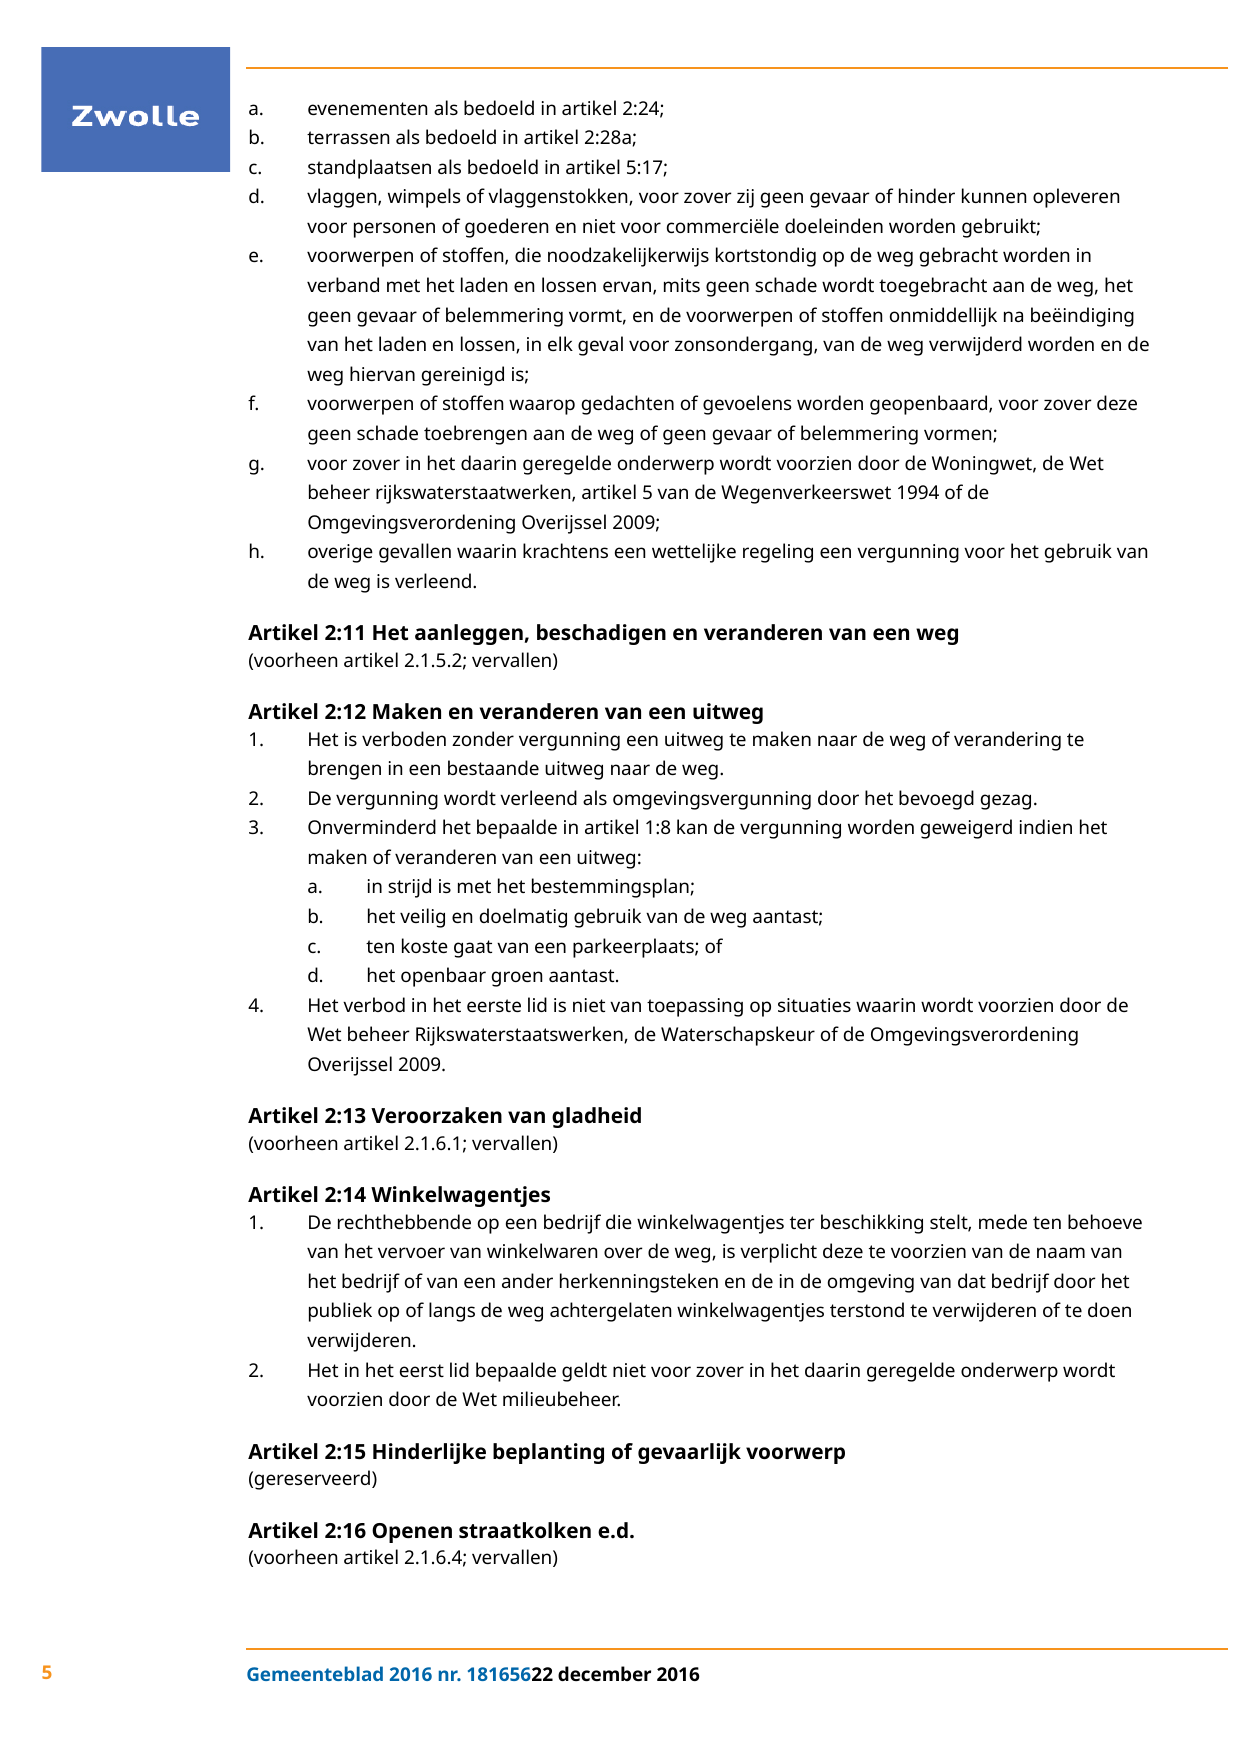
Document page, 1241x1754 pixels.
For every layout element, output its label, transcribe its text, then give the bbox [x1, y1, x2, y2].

text Artikel 2:15 Hinderlijke beplanting of gevaarlijk voorwerp [248, 1437, 1152, 1465]
list De rechthebbende op een bedrijf die winkelwagentjes ter beschikking stelt, mede ten behoeve van het vervoer van winkelwaren over de weg, is verplicht deze te voorzien van de naam van het bedrijf of van een ander herkenningsteken en de in de omgeving van dat bedrijf door het publiek op of langs de weg achtergelaten winkelwagentjes terstond te verwijderen of te doen verwijderen. [248, 1209, 1152, 1353]
text (voorheen artikel 2.1.5.2; vervallen) [248, 647, 1152, 673]
list het veilig en doelmatig gebruik van de weg aantast; [307, 903, 1152, 929]
list Het verbod in het eerste lid is niet van toepassing op situaties waarin wordt voorzien door de Wet beheer Rijkswaterstaatswerken, de Waterschapskeur of de Omgevingsverordening Overijssel 2009. [248, 992, 1152, 1077]
list De vergunning wordt verleend als omgevingsvergunning door het bevoegd gezag. [248, 785, 1152, 811]
list ten koste gaat van een parkeerplaats; of [307, 933, 1152, 959]
list voorwerpen of stoffen, die noodzakelijkerwijs kortstondig op de weg gebracht worden in verband met het laden en lossen ervan, mits geen schade wordt toegebracht aan de weg, het geen gevaar of belemmering vormt, en de voorwerpen of stoffen onmiddellijk na beëindiging van het laden en lossen, in elk geval voor zonsondergang, van de weg verwijderd worden en de weg hiervan gereinigd is; [248, 243, 1152, 387]
text (gereserveerd) [248, 1465, 1152, 1491]
text Artikel 2:11 Het aanleggen, beschadigen en veranderen van een weg [248, 618, 1152, 647]
list het openbaar groen aantast. [307, 962, 1152, 988]
list voor zover in het daarin geregelde onderwerp wordt voorzien door de Woningwet, de Wet beheer rijkswaterstaatwerken, artikel 5 van de Wegenverkeerswet 1994 of de Omgevingsverordening Overijssel 2009; [248, 450, 1152, 535]
picture [41, 47, 231, 172]
list terrassen als bedoeld in artikel 2:28a; [248, 124, 1152, 150]
list in strijd is met het bestemmingsplan; [307, 874, 1152, 899]
text Artikel 2:16 Openen straatkolken e.d. [248, 1516, 1152, 1544]
list Onverminderd het bepaalde in artikel 1:8 kan de vergunning worden geweigerd indien het maken of veranderen van een uitweg: [248, 814, 1152, 870]
text (voorheen artikel 2.1.6.4; vervallen) [248, 1544, 1152, 1570]
list evenementen als bedoeld in artikel 2:24; [248, 95, 1152, 121]
text Artikel 2:12 Maken en veranderen van een uitweg [248, 697, 1152, 726]
list voorwerpen of stoffen waarop gedachten of gevoelens worden geopenbaard, voor zover deze geen schade toebrengen aan de weg of geen gevaar of belemmering vormen; [248, 391, 1152, 446]
list overige gevallen waarin krachtens een wettelijke regeling een vergunning voor het gebruik van de weg is verleend. [248, 538, 1152, 594]
text Artikel 2:14 Winkelwagentjes [248, 1181, 1152, 1209]
list Het in het eerst lid bepaalde geldt niet voor zover in het daarin geregelde onderwerp wordt voorzien door de Wet milieubeheer. [248, 1357, 1152, 1412]
text Artikel 2:13 Veroorzaken van gladheid [248, 1102, 1152, 1130]
list standplaatsen als bedoeld in artikel 5:17; [248, 154, 1152, 180]
list vlaggen, wimpels of vlaggenstokken, voor zover zij geen gevaar of hinder kunnen opleveren voor personen of goederen en niet voor commerciële doeleinden worden gebruikt; [248, 183, 1152, 239]
list Het is verboden zonder vergunning een uitweg te maken naar de weg of verandering te brengen in een bestaande uitweg naar de weg. [248, 726, 1152, 781]
text (voorheen artikel 2.1.6.1; vervallen) [248, 1130, 1152, 1156]
